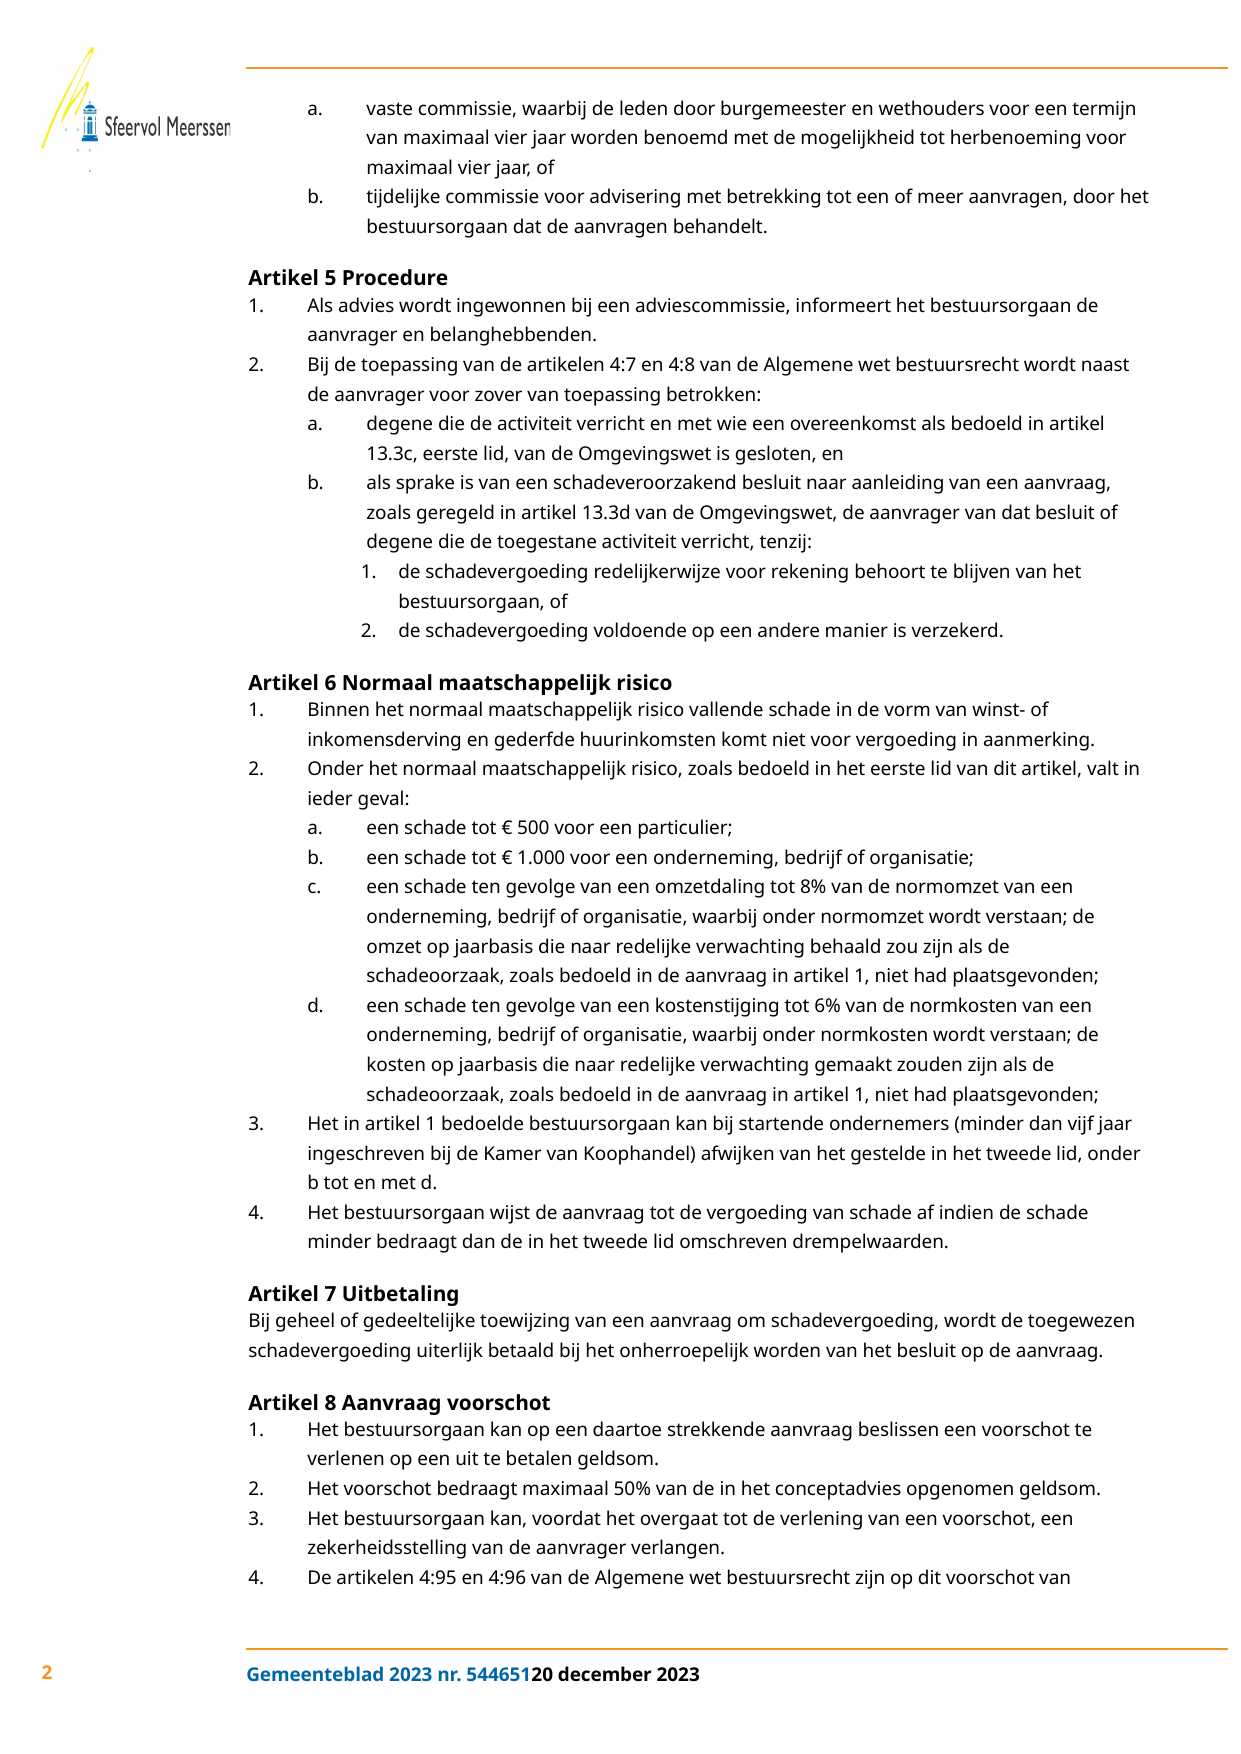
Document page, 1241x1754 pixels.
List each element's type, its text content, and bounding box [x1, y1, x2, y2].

list vaste commissie, waarbij de leden door burgemeester en wethouders voor een termijn van maximaal vier jaar worden benoemd met de mogelijkheid tot herbenoeming voor maximaal vier jaar, of [307, 95, 1152, 180]
text Bij geheel of gedeeltelijke toewijzing van een aanvraag om schadevergoeding, wordt de toegewezen schadevergoeding uiterlijk betaald bij het onherroepelijk worden van het besluit op de aanvraag. [248, 1308, 1152, 1363]
list Bij de toepassing van de artikelen 4:7 en 4:8 van de Algemene wet bestuursrecht wordt naast de aanvrager voor zover van toepassing betrokken: [248, 351, 1152, 406]
list de schadevergoeding voldoende op een andere manier is verzekerd. [361, 617, 1152, 643]
list een schade ten gevolge van een kostenstijging tot 6% van de normkosten van een onderneming, bedrijf of organisatie, waarbij onder normkosten wordt verstaan; de kosten op jaarbasis die naar redelijke verwachting gemaakt zouden zijn als de schadeoorzaak, zoals bedoeld in de aanvraag in artikel 1, niet had plaatsgevonden; [307, 992, 1152, 1107]
text Artikel 7 Uitbetaling [248, 1279, 1152, 1308]
text Artikel 5 Procedure [248, 263, 1152, 292]
list Het bestuursorgaan wijst de aanvraag tot de vergoeding van schade af indien de schade minder bedraagt dan de in het tweede lid omschreven drempelwaarden. [248, 1199, 1152, 1254]
list Onder het normaal maatschappelijk risico, zoals bedoeld in het eerste lid van dit artikel, valt in ieder geval: [248, 755, 1152, 811]
list Het bestuursorgaan kan op een daartoe strekkende aanvraag beslissen een voorschot te verlenen op een uit te betalen geldsom. [248, 1416, 1152, 1471]
list een schade tot € 1.000 voor een onderneming, bedrijf of organisatie; [307, 844, 1152, 870]
list De artikelen 4:95 en 4:96 van de Algemene wet bestuursrecht zijn op dit voorschot van [248, 1564, 1152, 1590]
list Binnen het normaal maatschappelijk risico vallende schade in de vorm van winst- of inkomensderving en gederfde huurinkomsten komt niet voor vergoeding in aanmerking. [248, 696, 1152, 752]
list Als advies wordt ingewonnen bij een adviescommissie, informeert het bestuursorgaan de aanvrager en belanghebbenden. [248, 292, 1152, 347]
list Het bestuursorgaan kan, voordat het overgaat tot de verlening van een voorschot, een zekerheidsstelling van de aanvrager verlangen. [248, 1505, 1152, 1560]
list Het in artikel 1 bedoelde bestuursorgaan kan bij startende ondernemers (minder dan vijf jaar ingeschreven bij de Kamer van Koophandel) afwijken van het gestelde in het tweede lid, onder b tot en met d. [248, 1110, 1152, 1195]
list de schadevergoeding redelijkerwijze voor rekening behoort te blijven van het bestuursorgaan, of [361, 558, 1152, 613]
list als sprake is van een schadeveroorzakend besluit naar aanleiding van een aanvraag, zoals geregeld in artikel 13.3d van de Omgevingswet, de aanvrager van dat besluit of degene die de toegestane activiteit verricht, tenzij: [307, 469, 1152, 554]
list tijdelijke commissie voor advisering met betrekking tot een of meer aanvragen, door het bestuursorgaan dat de aanvragen behandelt. [307, 183, 1152, 239]
list Het voorschot bedraagt maximaal 50% van de in het conceptadvies opgenomen geldsom. [248, 1475, 1152, 1501]
list een schade ten gevolge van een omzetdaling tot 8% van de normomzet van een onderneming, bedrijf of organisatie, waarbij onder normomzet wordt verstaan; de omzet op jaarbasis die naar redelijke verwachting behaald zou zijn als de schadeoorzaak, zoals bedoeld in de aanvraag in artikel 1, niet had plaatsgevonden; [307, 874, 1152, 988]
picture [41, 47, 231, 172]
text Artikel 6 Normaal maatschappelijk risico [248, 668, 1152, 696]
list degene die de activiteit verricht en met wie een overeenkomst als bedoeld in artikel 13.3c, eerste lid, van de Omgevingswet is gesloten, en [307, 410, 1152, 466]
text Artikel 8 Aanvraag voorschot [248, 1388, 1152, 1416]
list een schade tot € 500 voor een particulier; [307, 814, 1152, 840]
